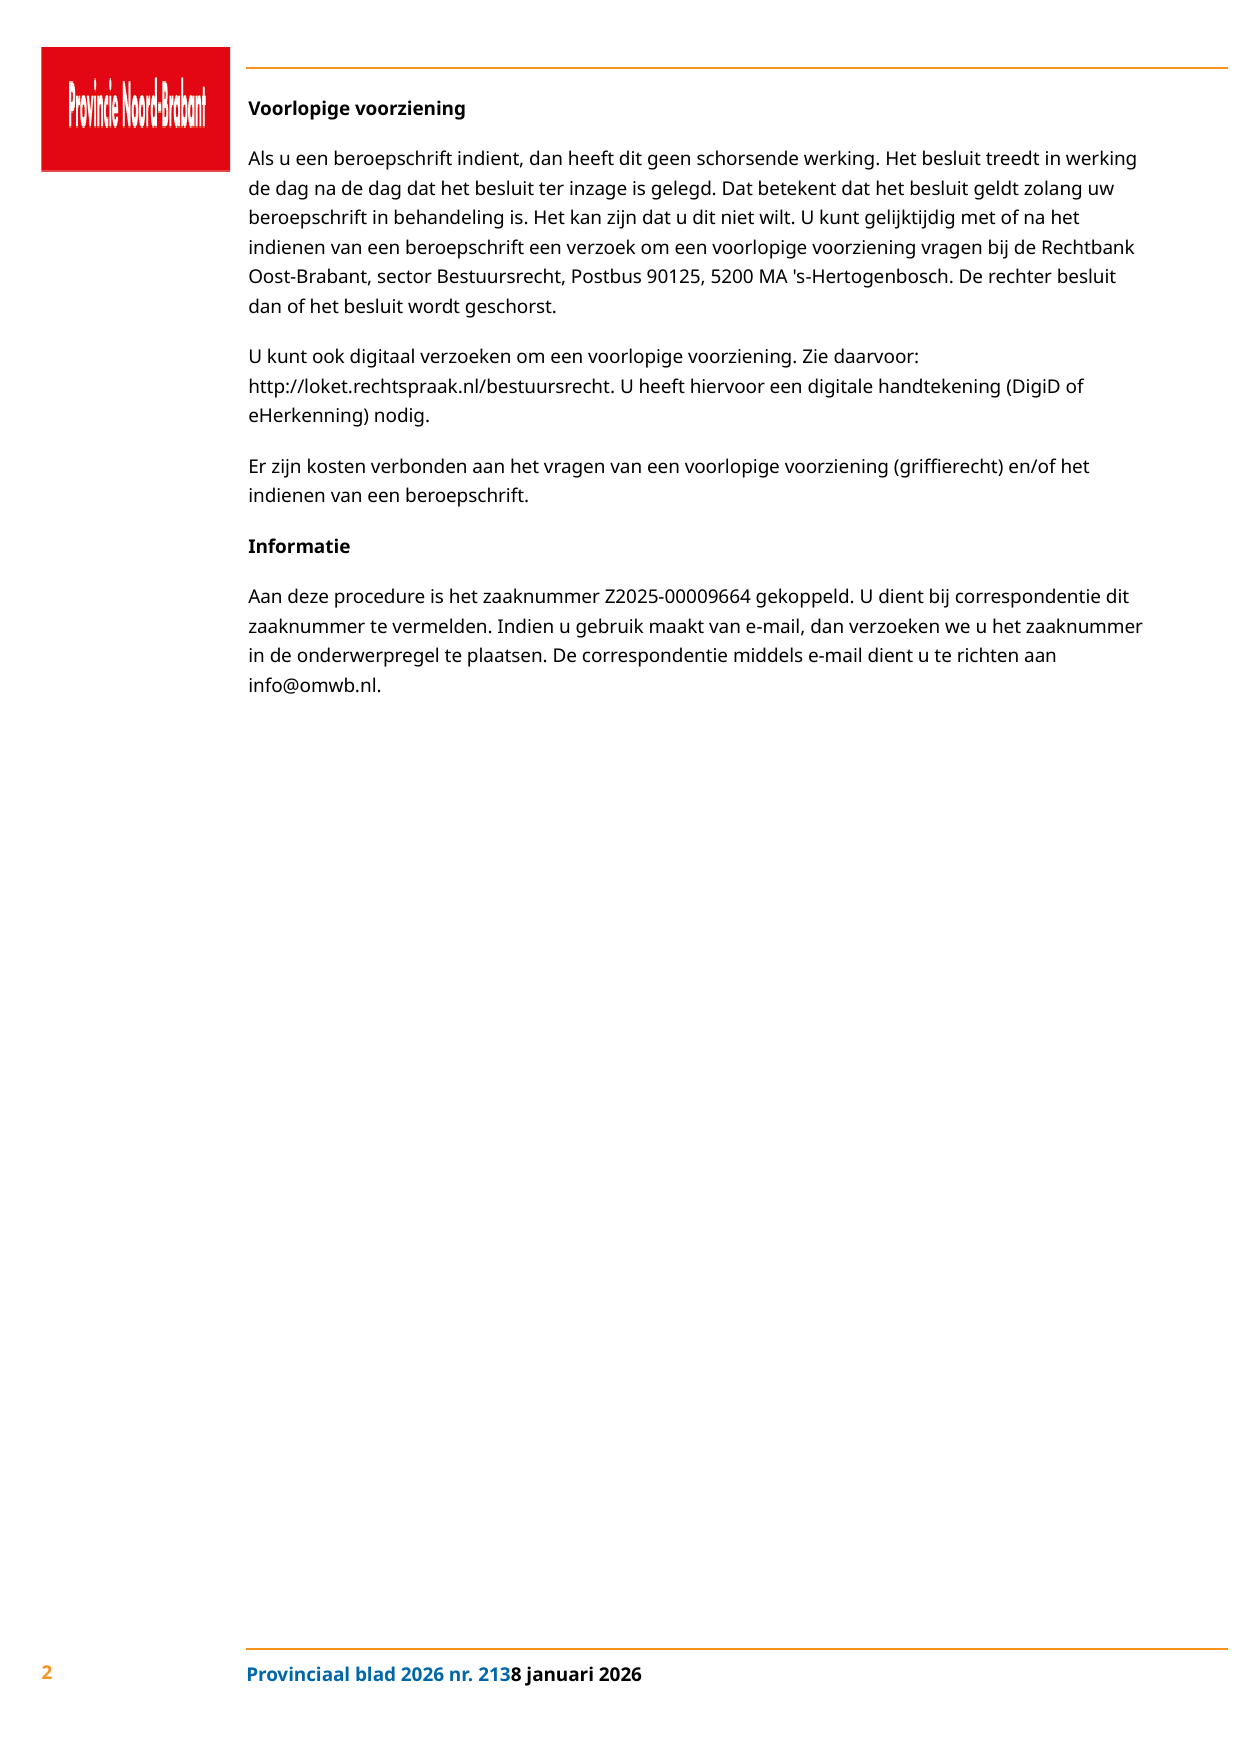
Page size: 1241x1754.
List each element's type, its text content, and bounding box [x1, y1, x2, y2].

text U kunt ook digitaal verzoeken om een voorlopige voorziening. Zie daarvoor: http://loket.rechtspraak.nl/bestuursrecht. U heeft hiervoor een digitale handtekening (DigiD of eHerkenning) nodig. [248, 343, 1152, 428]
text Informatie [248, 533, 1152, 559]
picture [41, 47, 231, 172]
text Er zijn kosten verbonden aan het vragen van een voorlopige voorziening (griffierecht) en/of het indienen van een beroepschrift. [248, 453, 1152, 508]
text Aan deze procedure is het zaaknummer Z2025-00009664 gekoppeld. U dient bij correspondentie dit zaaknummer te vermelden. Indien u gebruik maakt van e-mail, dan verzoeken we u het zaaknummer in de onderwerpregel te plaatsen. De correspondentie middels e-mail dient u te richten aan info@omwb.nl. [248, 583, 1152, 698]
text Voorlopige voorziening [248, 95, 1152, 121]
text Als u een beroepschrift indient, dan heeft dit geen schorsende werking. Het besluit treedt in werking de dag na de dag dat het besluit ter inzage is gelegd. Dat betekent dat het besluit geldt zolang uw beroepschrift in behandeling is. Het kan zijn dat u dit niet wilt. U kunt gelijktijdig met of na het indienen van een beroepschrift een verzoek om een voorlopige voorziening vragen bij de Rechtbank Oost-Brabant, sector Bestuursrecht, Postbus 90125, 5200 MA 's‑Hertogenbosch. De rechter besluit dan of het besluit wordt geschorst. [248, 145, 1152, 319]
